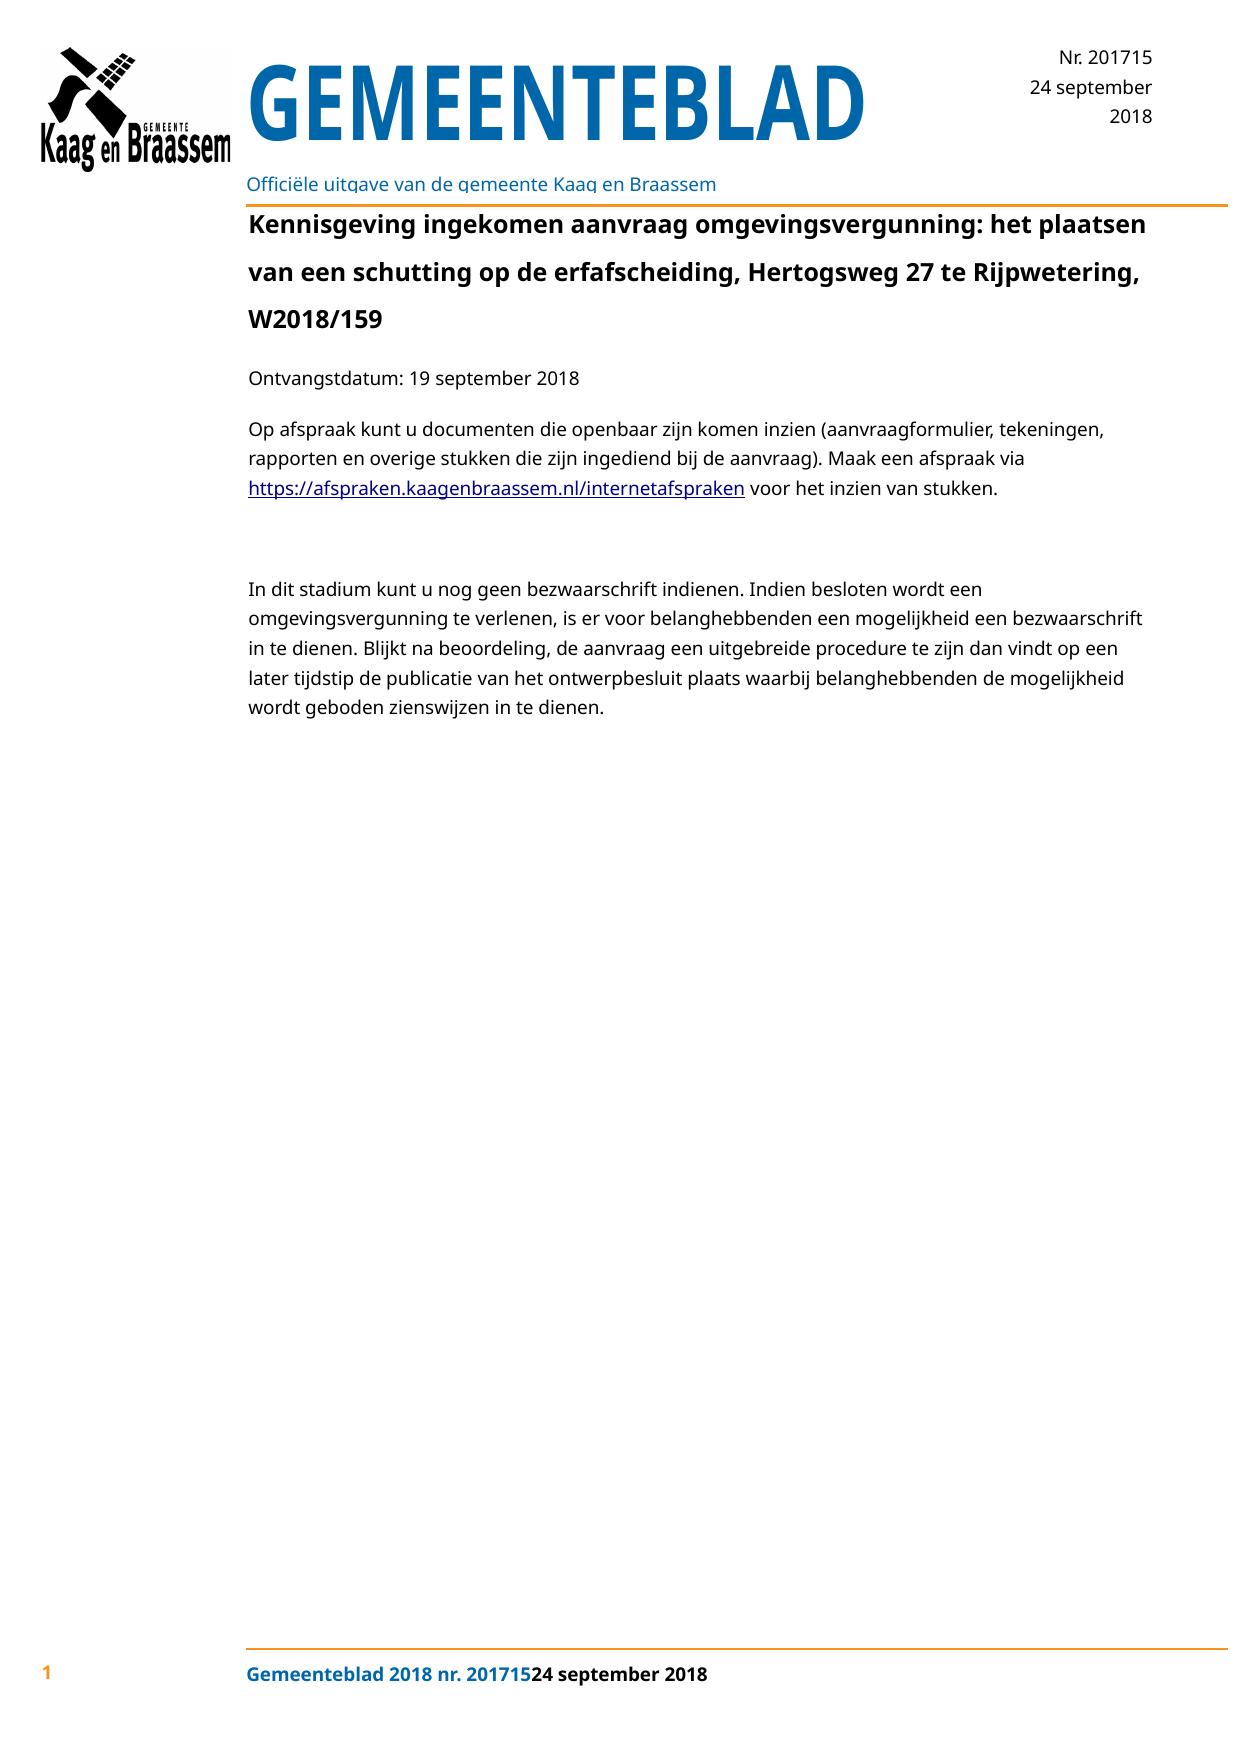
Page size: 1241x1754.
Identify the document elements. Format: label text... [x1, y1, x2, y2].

text Op afspraak kunt u documenten die openbaar zijn komen inzien (aanvraagformulier, tekeningen, rapporten en overige stukken die zijn ingediend bij de aanvraag). Maak een afspraak via https://afspraken.kaagenbraassem.nl/internetafspraken voor het inzien van stukken. [248, 416, 1152, 501]
picture [41, 47, 231, 172]
text Ontvangstdatum: 19 september 2018 [248, 366, 1152, 391]
text In dit stadium kunt u nog geen bezwaarschrift indienen. Indien besloten wordt een omgevingsvergunning te verlenen, is er voor belanghebbenden een mogelijkheid een bezwaarschrift in te dienen. Blijkt na beoordeling, de aanvraag een uitgebreide procedure te zijn dan vindt op een later tijdstip de publicatie van het ontwerpbesluit plaats waarbij belanghebbenden de mogelijkheid wordt geboden zienswijzen in te dienen. [248, 576, 1152, 720]
text Kennisgeving ingekomen aanvraag omgevingsvergunning: het plaatsen van een schutting op de erfafscheiding, Hertogsweg 27 te Rijpwetering, W2018/159 [248, 207, 1152, 336]
